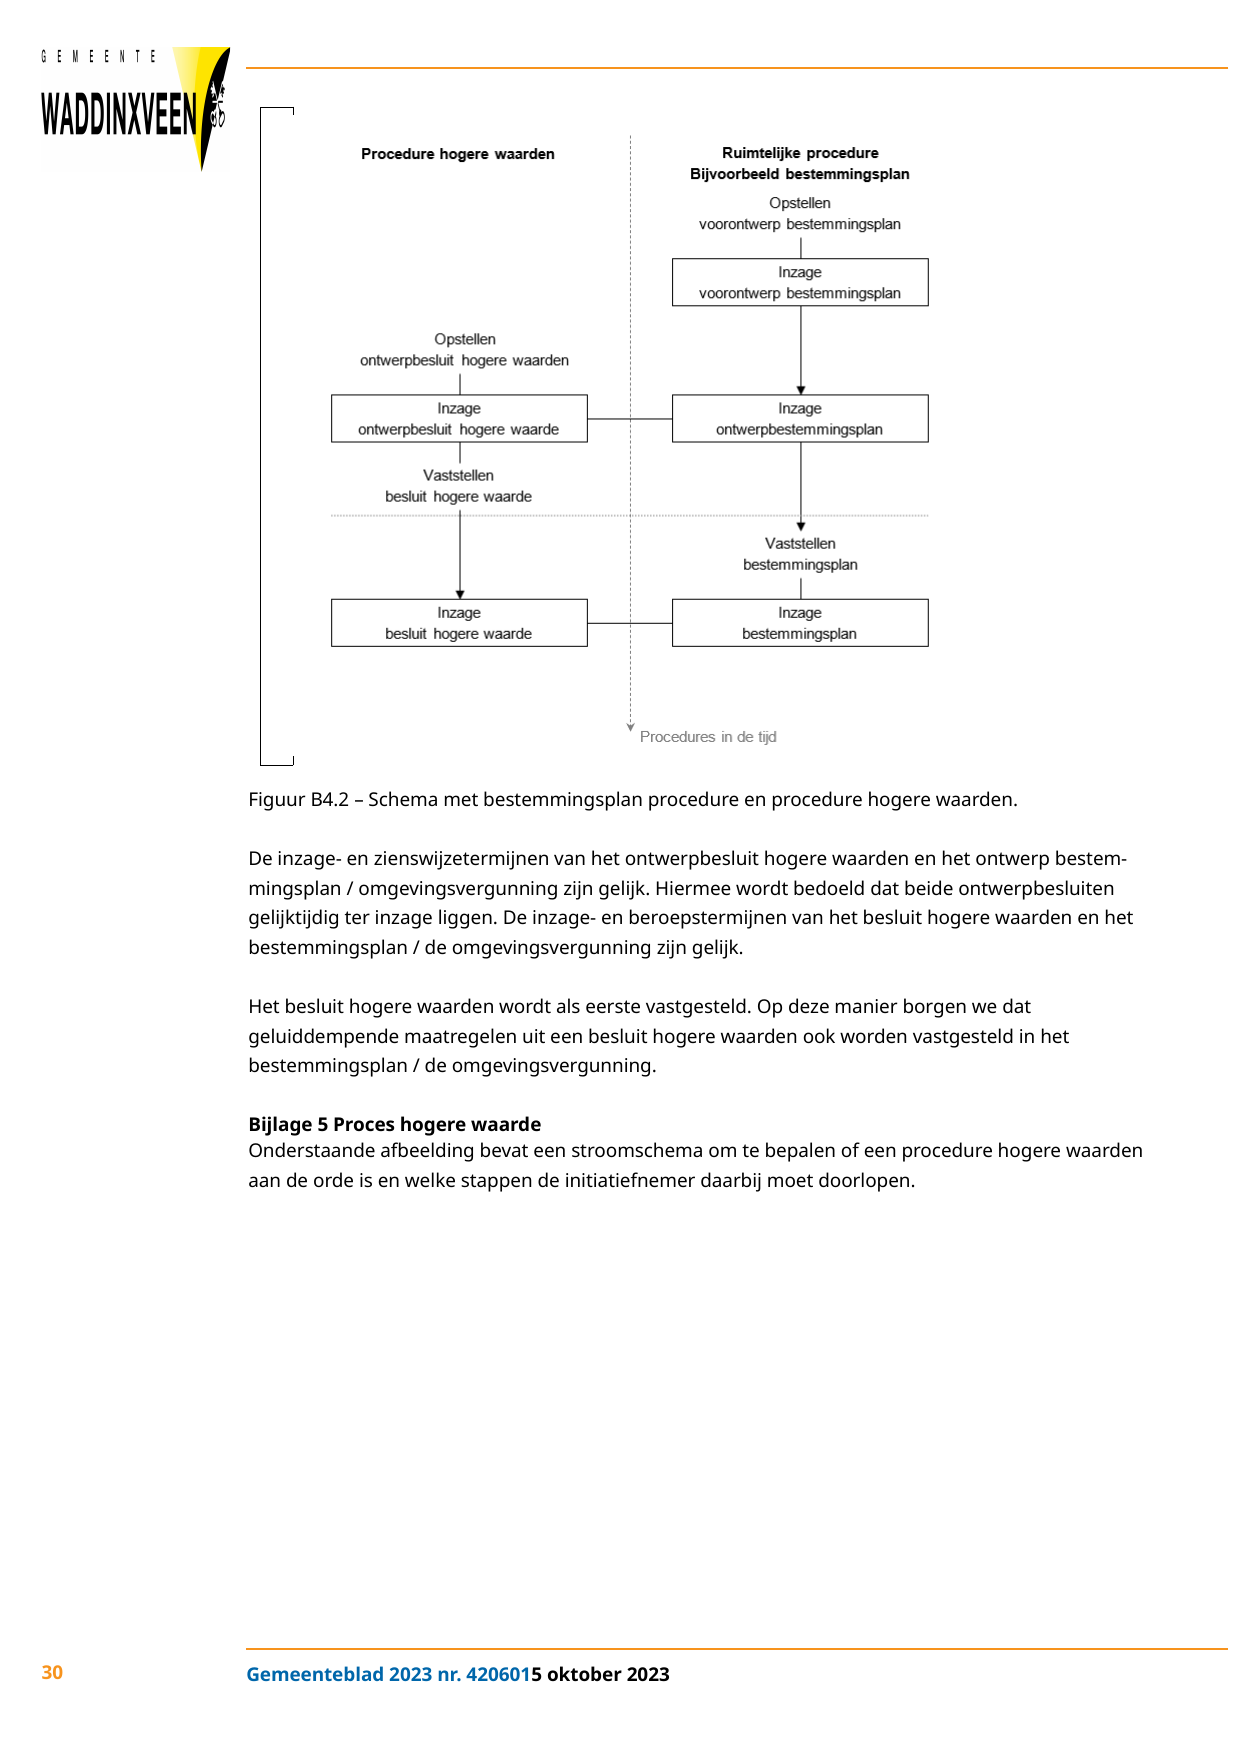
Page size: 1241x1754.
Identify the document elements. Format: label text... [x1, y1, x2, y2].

text Bijlage 5 Proces hogere waarde [248, 1112, 1152, 1137]
text Figuur B4.2 – Schema met bestemmingsplan procedure en procedure hogere waarden. [248, 786, 1152, 812]
text De inzage- en zienswijzetermijnen van het ontwerpbesluit hogere waarden en het ontwerp bestem-mingsplan / omgevingsvergunning zijn gelijk. Hiermee wordt bedoeld dat beide ontwerpbesluiten gelijktijdig ter inzage liggen. De inzage- en beroepstermijnen van het besluit hogere waarden en het bestemmingsplan / de omgevingsvergunning zijn gelijk. [248, 845, 1152, 960]
text Het besluit hogere waarden wordt als eerste vastgesteld. Op deze manier borgen we dat geluiddempende maatregelen uit een besluit hogere waarden ook worden vastgesteld in het bestemmingsplan / de omgevingsvergunning. [248, 993, 1152, 1078]
picture [41, 47, 231, 172]
picture [268, 115, 1008, 756]
text Onderstaande afbeelding bevat een stroomschema om te bepalen of een procedure hogere waarden aan de orde is en welke stappen de initiatiefnemer daarbij moet doorlopen. [248, 1137, 1152, 1193]
